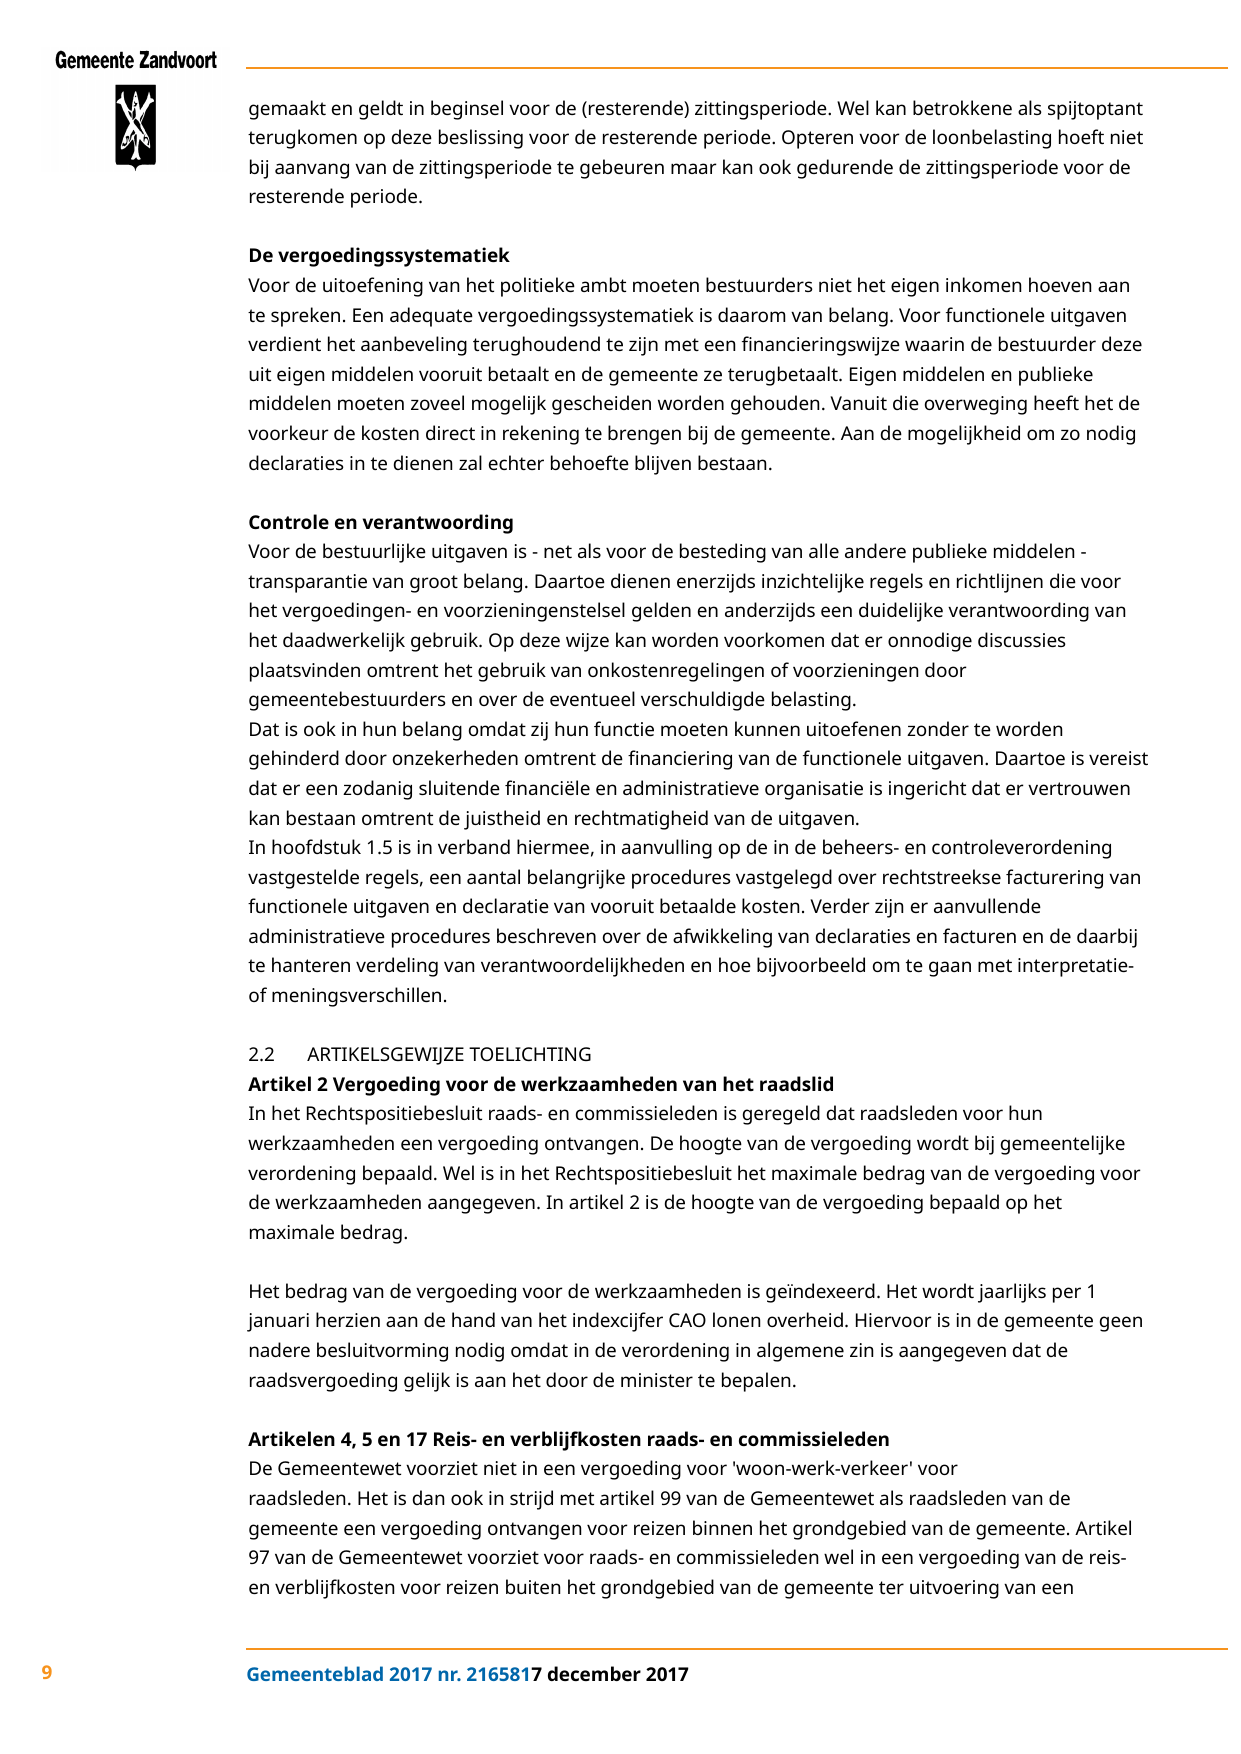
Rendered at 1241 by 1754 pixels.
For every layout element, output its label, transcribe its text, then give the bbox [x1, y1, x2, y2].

text Voor de uitoefening van het politieke ambt moeten bestuurders niet het eigen inkomen hoeven aan te spreken. Een adequate vergoedingssystematiek is daarom van belang. Voor functionele uitgaven verdient het aanbeveling terughoudend te zijn met een financieringswijze waarin de bestuurder deze uit eigen middelen vooruit betaalt en de gemeente ze terugbetaalt. Eigen middelen en publieke middelen moeten zoveel mogelijk gescheiden worden gehouden. Vanuit die overweging heeft het de voorkeur de kosten direct in rekening te brengen bij de gemeente. Aan de mogelijkheid om zo nodig declaraties in te dienen zal echter behoefte blijven bestaan. [248, 272, 1152, 476]
text Controle en verantwoording [248, 509, 1152, 535]
text In hoofdstuk 1.5 is in verband hiermee, in aanvulling op de in de beheers- en controleverordening vastgestelde regels, een aantal belangrijke procedures vastgelegd over rechtstreekse facturering van functionele uitgaven en declaratie van vooruit betaalde kosten. Verder zijn er aanvullende administratieve procedures beschreven over de afwikkeling van declaraties en facturen en de daarbij te hanteren verdeling van verantwoordelijkheden en hoe bijvoorbeeld om te gaan met interpretatie- of meningsverschillen. [248, 834, 1152, 1008]
text raadsleden. Het is dan ook in strijd met artikel 99 van de Gemeentewet als raadsleden van de gemeente een vergoeding ontvangen voor reizen binnen het grondgebied van de gemeente. Artikel 97 van de Gemeentewet voorziet voor raads- en commissieleden wel in een vergoeding van de reis- en verblijfkosten voor reizen buiten het grondgebied van de gemeente ter uitvoering van een [248, 1485, 1152, 1600]
text Artikel 2 Vergoeding voor de werkzaamheden van het raadslid [248, 1071, 1152, 1097]
text Voor de bestuurlijke uitgaven is - net als voor de besteding van alle andere publieke middelen - transparantie van groot belang. Daartoe dienen enerzijds inzichtelijke regels en richtlijnen die voor het vergoedingen- en voorzieningenstelsel gelden en anderzijds een duidelijke verantwoording van het daadwerkelijk gebruik. Op deze wijze kan worden voorkomen dat er onnodige discussies plaatsvinden omtrent het gebruik van onkostenregelingen of voorzieningen door gemeentebestuurders en over de eventueel verschuldigde belasting. [248, 538, 1152, 712]
text De Gemeentewet voorziet niet in een vergoeding voor 'woon-werk-verkeer' voor [248, 1456, 1152, 1481]
text In het Rechtspositiebesluit raads- en commissieleden is geregeld dat raadsleden voor hun werkzaamheden een vergoeding ontvangen. De hoogte van de vergoeding wordt bij gemeentelijke verordening bepaald. Wel is in het Rechtspositiebesluit het maximale bedrag van de vergoeding voor de werkzaamheden aangegeven. In artikel 2 is de hoogte van de vergoeding bepaald op het maximale bedrag. [248, 1101, 1152, 1245]
text Het bedrag van de vergoeding voor de werkzaamheden is geïndexeerd. Het wordt jaarlijks per 1 januari herzien aan de hand van het indexcijfer CAO lonen overheid. Hiervoor is in de gemeente geen nadere besluitvorming nodig omdat in de verordening in algemene zin is aangegeven dat de raadsvergoeding gelijk is aan het door de minister te bepalen. [248, 1278, 1152, 1393]
text De vergoedingssystematiek [248, 243, 1152, 268]
text Dat is ook in hun belang omdat zij hun functie moeten kunnen uitoefenen zonder te worden gehinderd door onzekerheden omtrent de financiering van de functionele uitgaven. Daartoe is vereist dat er een zodanig sluitende financiële en administratieve organisatie is ingericht dat er vertrouwen kan bestaan omtrent de juistheid en rechtmatigheid van de uitgaven. [248, 716, 1152, 831]
text gemaakt en geldt in beginsel voor de (resterende) zittingsperiode. Wel kan betrokkene als spijtoptant terugkomen op deze beslissing voor de resterende periode. Opteren voor de loonbelasting hoeft niet bij aanvang van de zittingsperiode te gebeuren maar kan ook gedurende de zittingsperiode voor de resterende periode. [248, 95, 1152, 209]
list ARTIKELSGEWIJZE TOELICHTING [248, 1041, 1152, 1067]
text Artikelen 4, 5 en 17 Reis- en verblijfkosten raads- en commissieleden [248, 1426, 1152, 1452]
picture [41, 47, 231, 172]
